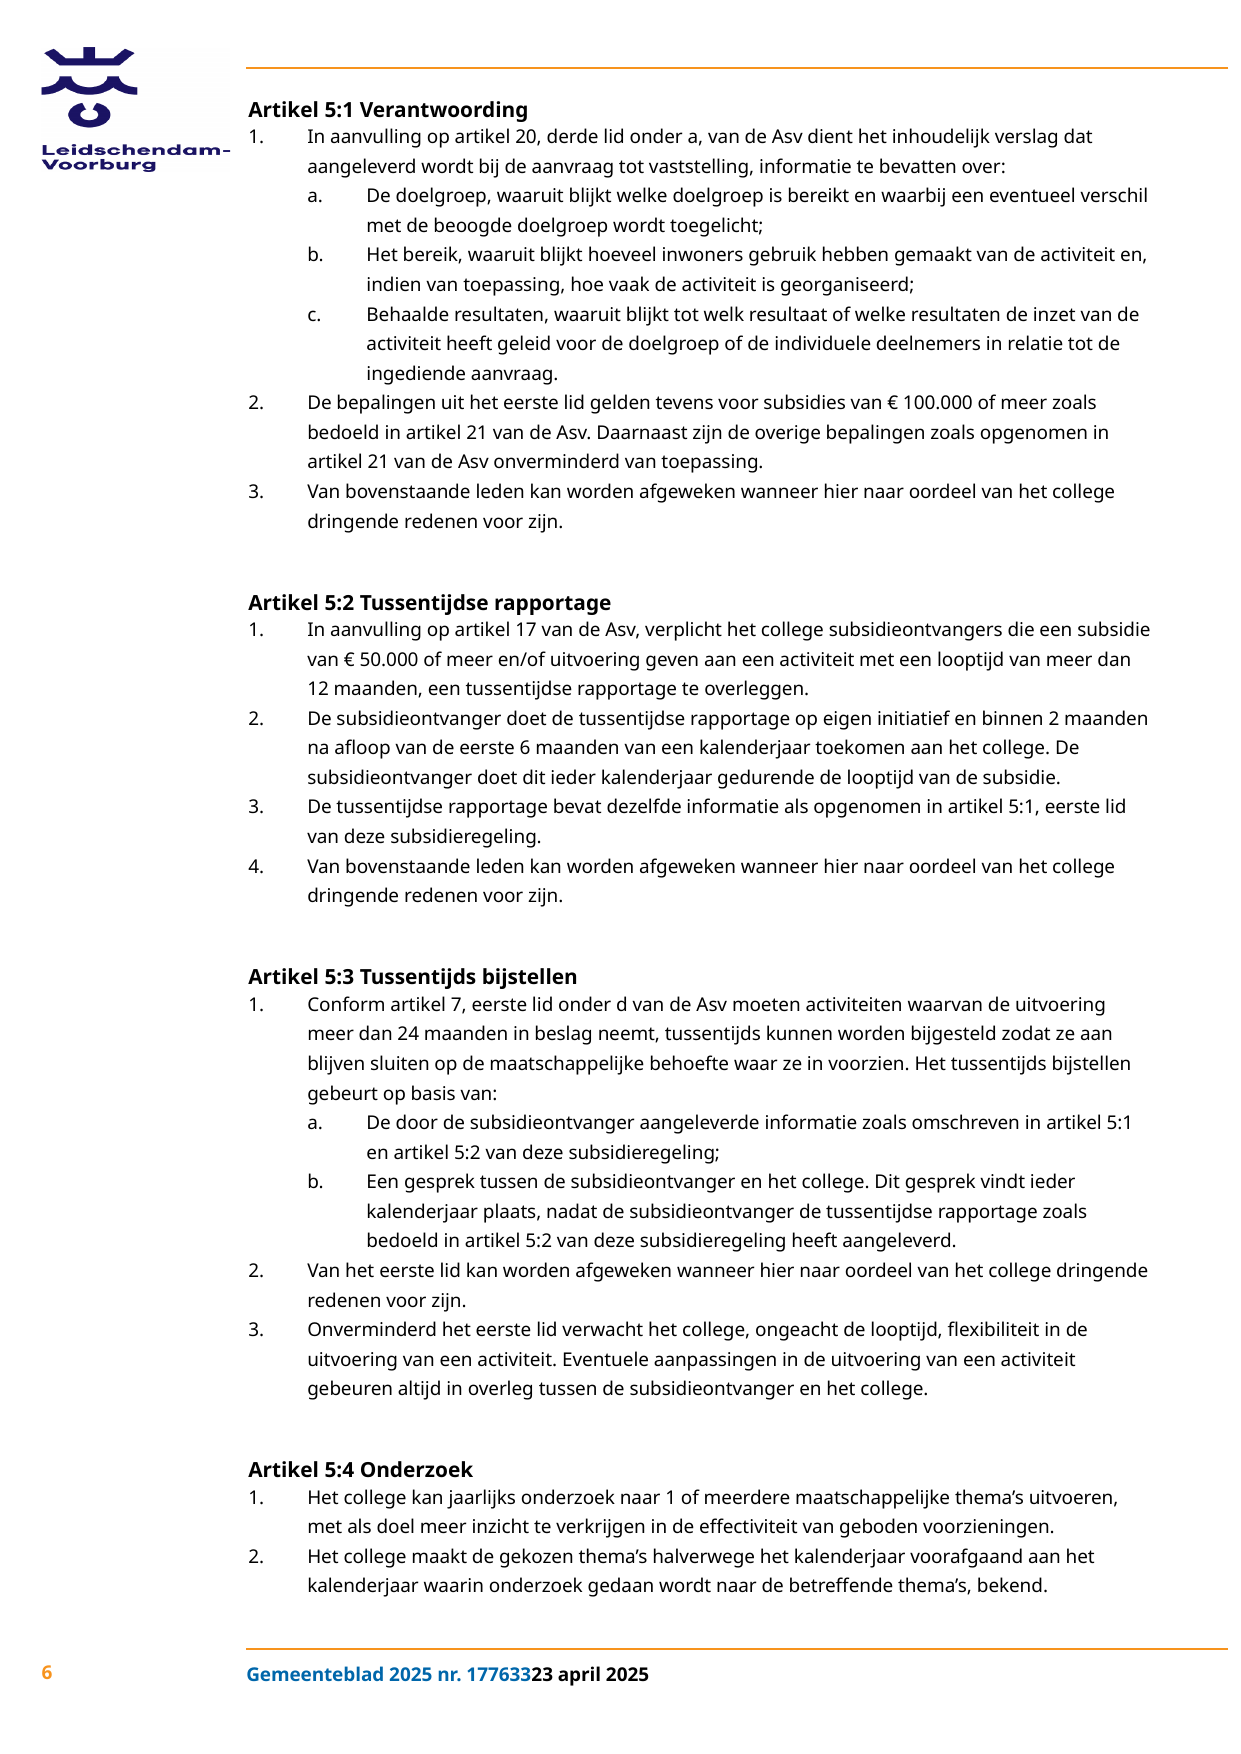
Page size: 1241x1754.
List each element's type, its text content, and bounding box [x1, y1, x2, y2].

list De door de subsidieontvanger aangeleverde informatie zoals omschreven in artikel 5:1 en artikel 5:2 van deze subsidieregeling; [307, 1109, 1152, 1164]
list Van bovenstaande leden kan worden afgeweken wanneer hier naar oordeel van het college dringende redenen voor zijn. [248, 478, 1152, 533]
list De subsidieontvanger doet de tussentijdse rapportage op eigen initiatief en binnen 2 maanden na afloop van de eerste 6 maanden van een kalenderjaar toekomen aan het college. De subsidieontvanger doet dit ieder kalenderjaar gedurende de looptijd van de subsidie. [248, 705, 1152, 790]
list Van het eerste lid kan worden afgeweken wanneer hier naar oordeel van het college dringende redenen voor zijn. [248, 1257, 1152, 1312]
list In aanvulling op artikel 17 van de Asv, verplicht het college subsidieontvangers die een subsidie van € 50.000 of meer en/of uitvoering geven aan een activiteit met een looptijd van meer dan 12 maanden, een tussentijdse rapportage te overleggen. [248, 616, 1152, 701]
list Onverminderd het eerste lid verwacht het college, ongeacht de looptijd, flexibiliteit in de uitvoering van een activiteit. Eventuele aanpassingen in de uitvoering van een activiteit gebeuren altijd in overleg tussen de subsidieontvanger en het college. [248, 1316, 1152, 1401]
text Artikel 5:3 Tussentijds bijstellen [248, 962, 1152, 991]
picture [41, 47, 231, 172]
text Artikel 5:2 Tussentijdse rapportage [248, 588, 1152, 616]
text Artikel 5:1 Verantwoording [248, 95, 1152, 123]
list Conform artikel 7, eerste lid onder d van de Asv moeten activiteiten waarvan de uitvoering meer dan 24 maanden in beslag neemt, tussentijds kunnen worden bijgesteld zodat ze aan blijven sluiten op de maatschappelijke behoefte waar ze in voorzien. Het tussentijds bijstellen gebeurt op basis van: [248, 991, 1152, 1105]
list De doelgroep, waaruit blijkt welke doelgroep is bereikt en waarbij een eventueel verschil met de beoogde doelgroep wordt toegelicht; [307, 182, 1152, 238]
list In aanvulling op artikel 20, derde lid onder a, van de Asv dient het inhoudelijk verslag dat aangeleverd wordt bij de aanvraag tot vaststelling, informatie te bevatten over: [248, 123, 1152, 178]
list Een gesprek tussen de subsidieontvanger en het college. Dit gesprek vindt ieder kalenderjaar plaats, nadat de subsidieontvanger de tussentijdse rapportage zoals bedoeld in artikel 5:2 van deze subsidieregeling heeft aangeleverd. [307, 1168, 1152, 1253]
list Het college kan jaarlijks onderzoek naar 1 of meerdere maatschappelijke thema’s uitvoeren, met als doel meer inzicht te verkrijgen in de effectiviteit van geboden voorzieningen. [248, 1484, 1152, 1539]
list Van bovenstaande leden kan worden afgeweken wanneer hier naar oordeel van het college dringende redenen voor zijn. [248, 853, 1152, 908]
list Het bereik, waaruit blijkt hoeveel inwoners gebruik hebben gemaakt van de activiteit en, indien van toepassing, hoe vaak de activiteit is georganiseerd; [307, 242, 1152, 297]
list Behaalde resultaten, waaruit blijkt tot welk resultaat of welke resultaten de inzet van de activiteit heeft geleid voor de doelgroep of de individuele deelnemers in relatie tot de ingediende aanvraag. [307, 301, 1152, 386]
list Het college maakt de gekozen thema’s halverwege het kalenderjaar voorafgaand aan het kalenderjaar waarin onderzoek gedaan wordt naar de betreffende thema’s, bekend. [248, 1543, 1152, 1598]
list De bepalingen uit het eerste lid gelden tevens voor subsidies van € 100.000 of meer zoals bedoeld in artikel 21 van de Asv. Daarnaast zijn de overige bepalingen zoals opgenomen in artikel 21 van de Asv onverminderd van toepassing. [248, 389, 1152, 474]
text Artikel 5:4 Onderzoek [248, 1456, 1152, 1484]
list De tussentijdse rapportage bevat dezelfde informatie als opgenomen in artikel 5:1, eerste lid van deze subsidieregeling. [248, 794, 1152, 849]
